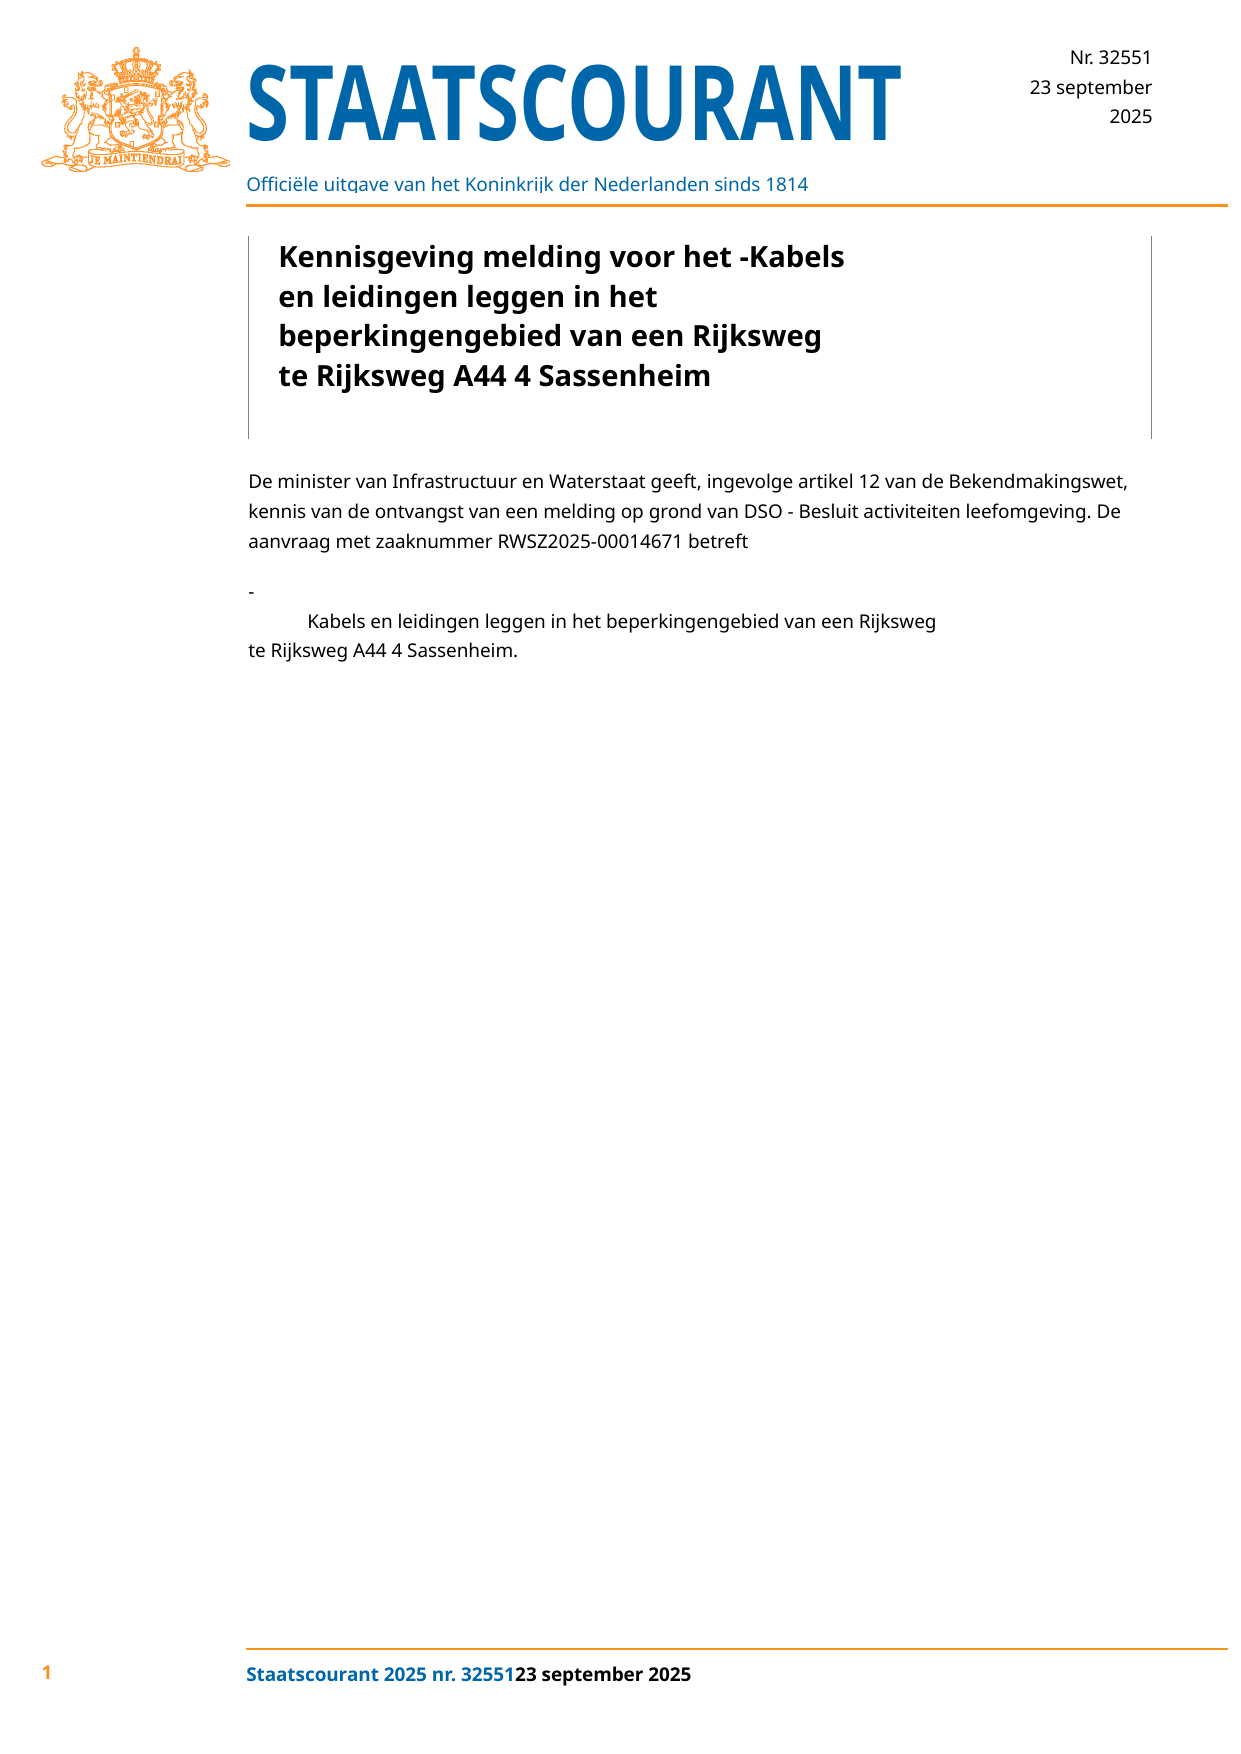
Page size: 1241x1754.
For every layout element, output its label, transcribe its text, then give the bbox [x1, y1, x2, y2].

text De minister van Infrastructuur en Waterstaat geeft, ingevolge artikel 12 van de Bekendmakingswet, kennis van de ontvangst van een melding op grond van DSO - Besluit activiteiten leefomgeving. De aanvraag met zaaknummer RWSZ2025-00014671 betreft [248, 469, 1152, 553]
table_header [1090, 236, 1151, 413]
list Kabels en leidingen leggen in het beperkingengebied van een Rijksweg [248, 608, 1152, 633]
table_header [850, 236, 912, 413]
table_header [850, 414, 1151, 439]
picture [41, 47, 231, 172]
picture [912, 236, 1090, 414]
table_header Kennisgeving melding voor het -Kabels en leidingen leggen in het beperkingengebied van een Rijksweg te Rijksweg A44 4 Sassenheim [249, 236, 850, 439]
text te Rijksweg A44 4 Sassenheim. [248, 637, 1152, 663]
